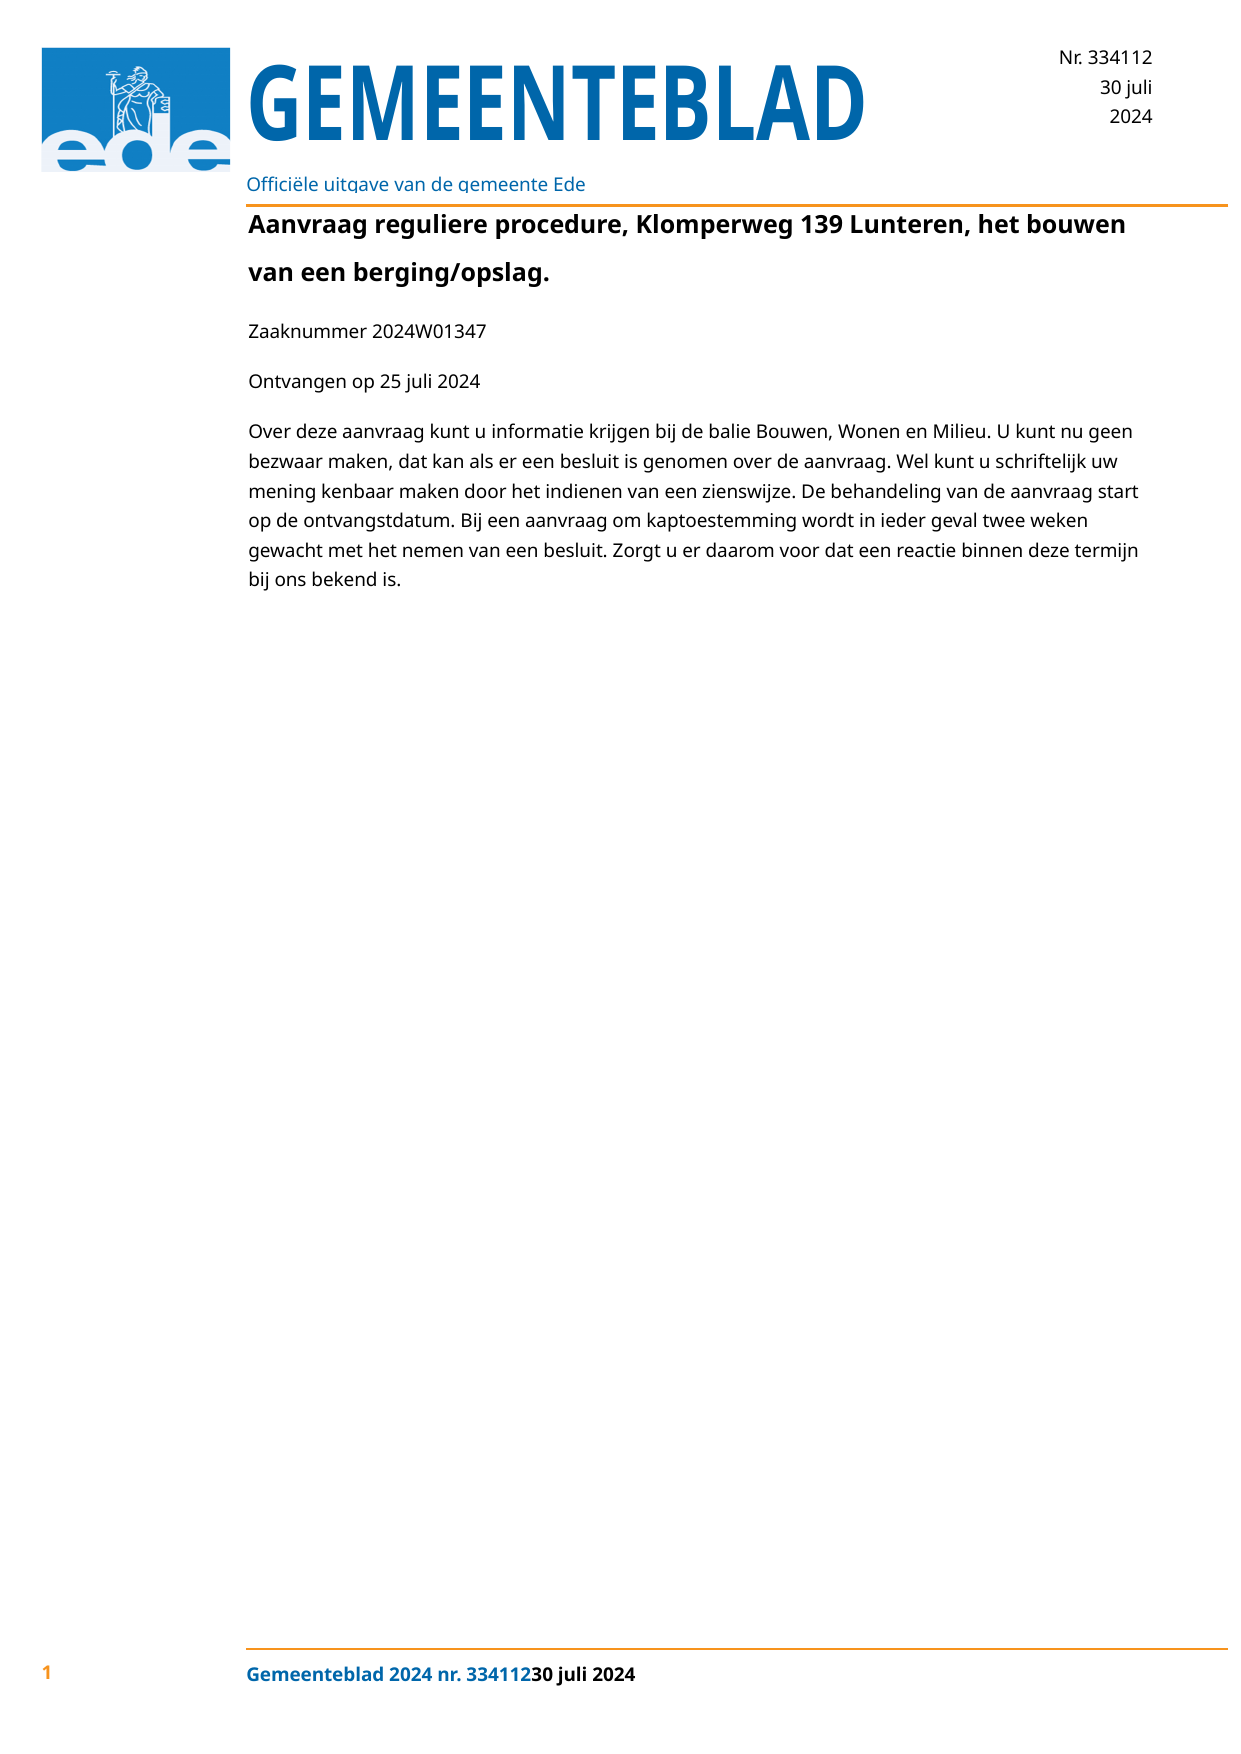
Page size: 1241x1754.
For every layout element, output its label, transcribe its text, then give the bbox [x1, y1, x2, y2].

picture [41, 47, 231, 172]
text Ontvangen op 25 juli 2024 [248, 368, 1152, 394]
text Zaaknummer 2024W01347 [248, 318, 1152, 344]
text Aanvraag reguliere procedure, Klomperweg 139 Lunteren, het bouwen van een berging/opslag. [248, 207, 1152, 288]
text Over deze aanvraag kunt u informatie krijgen bij de balie Bouwen, Wonen en Milieu. U kunt nu geen bezwaar maken, dat kan als er een besluit is genomen over de aanvraag. Wel kunt u schriftelijk uw mening kenbaar maken door het indienen van een zienswijze. De behandeling van de aanvraag start op de ontvangstdatum. Bij een aanvraag om kaptoestemming wordt in ieder geval twee weken gewacht met het nemen van een besluit. Zorgt u er daarom voor dat een reactie binnen deze termijn bij ons bekend is. [248, 419, 1152, 592]
